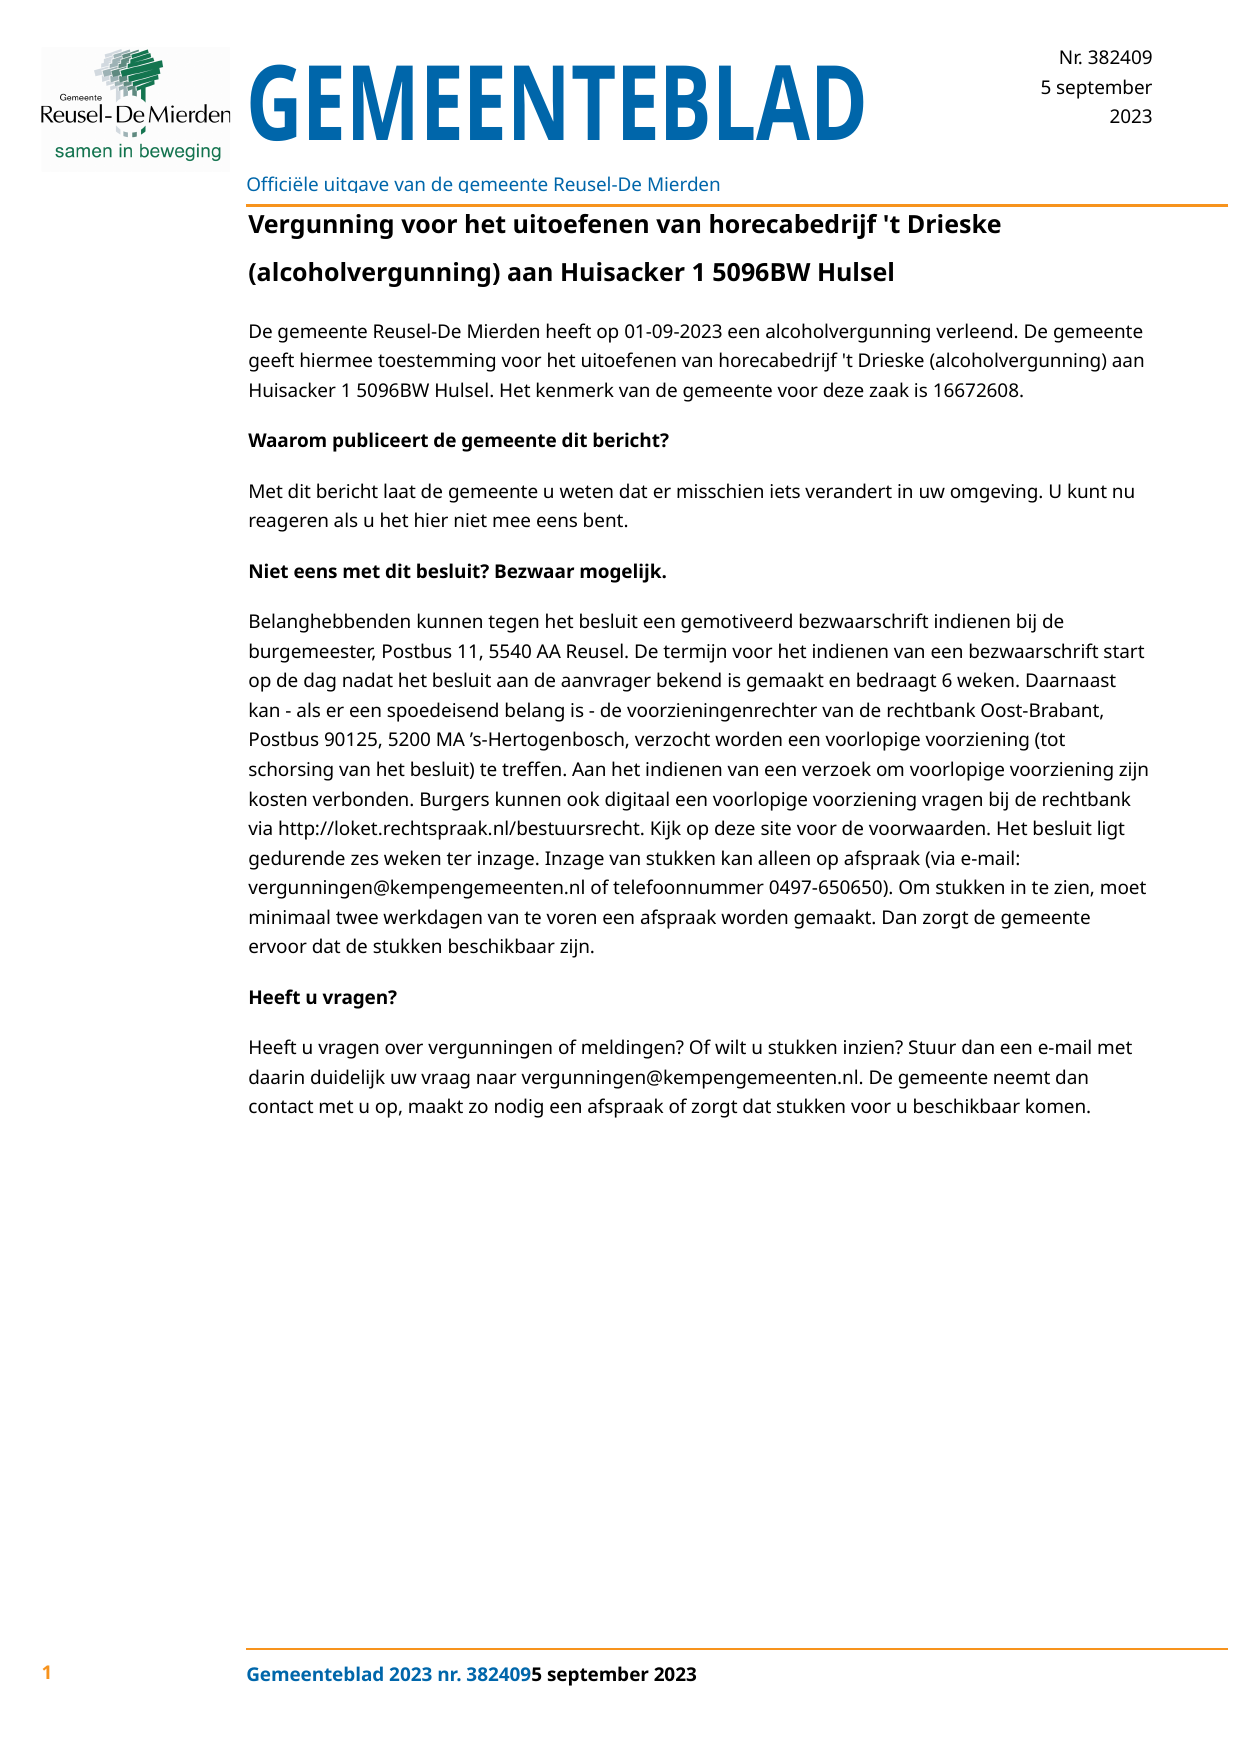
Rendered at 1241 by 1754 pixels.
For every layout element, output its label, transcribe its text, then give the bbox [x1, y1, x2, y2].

text De gemeente Reusel-De Mierden heeft op 01-09-2023 een alcoholvergunning verleend. De gemeente geeft hiermee toestemming voor het uitoefenen van horecabedrijf 't Drieske (alcoholvergunning) aan Huisacker 1 5096BW Hulsel. Het kenmerk van de gemeente voor deze zaak is 16672608. [248, 318, 1152, 403]
picture [41, 47, 231, 172]
text Vergunning voor het uitoefenen van horecabedrijf 't Drieske (alcoholvergunning) aan Huisacker 1 5096BW Hulsel [248, 207, 1152, 288]
text Niet eens met dit besluit? Bezwaar mogelijk. [248, 558, 1152, 584]
text Belanghebbenden kunnen tegen het besluit een gemotiveerd bezwaarschrift indienen bij de burgemeester, Postbus 11, 5540 AA Reusel. De termijn voor het indienen van een bezwaarschrift start op de dag nadat het besluit aan de aanvrager bekend is gemaakt en bedraagt 6 weken. Daarnaast kan - als er een spoedeisend belang is - de voorzieningenrechter van de rechtbank Oost-Brabant, Postbus 90125, 5200 MA ’s-Hertogenbosch, verzocht worden een voorlopige voorziening (tot schorsing van het besluit) te treffen. Aan het indienen van een verzoek om voorlopige voorziening zijn kosten verbonden. Burgers kunnen ook digitaal een voorlopige voorziening vragen bij de rechtbank via http://loket.rechtspraak.nl/bestuursrecht. Kijk op deze site voor de voorwaarden. Het besluit ligt gedurende zes weken ter inzage. Inzage van stukken kan alleen op afspraak (via e-mail: vergunningen@kempengemeenten.nl of telefoonnummer 0497-650650). Om stukken in te zien, moet minimaal twee werkdagen van te voren een afspraak worden gemaakt. Dan zorgt de gemeente ervoor dat de stukken beschikbaar zijn. [248, 608, 1152, 959]
text Waarom publiceert de gemeente dit bericht? [248, 427, 1152, 453]
text Heeft u vragen? [248, 984, 1152, 1010]
text Met dit bericht laat de gemeente u weten dat er misschien iets verandert in uw omgeving. U kunt nu reageren als u het hier niet mee eens bent. [248, 478, 1152, 533]
text Heeft u vragen over vergunningen of meldingen? Of wilt u stukken inzien? Stuur dan een e-mail met daarin duidelijk uw vraag naar vergunningen@kempengemeenten.nl. De gemeente neemt dan contact met u op, maakt zo nodig een afspraak of zorgt dat stukken voor u beschikbaar komen. [248, 1034, 1152, 1119]
